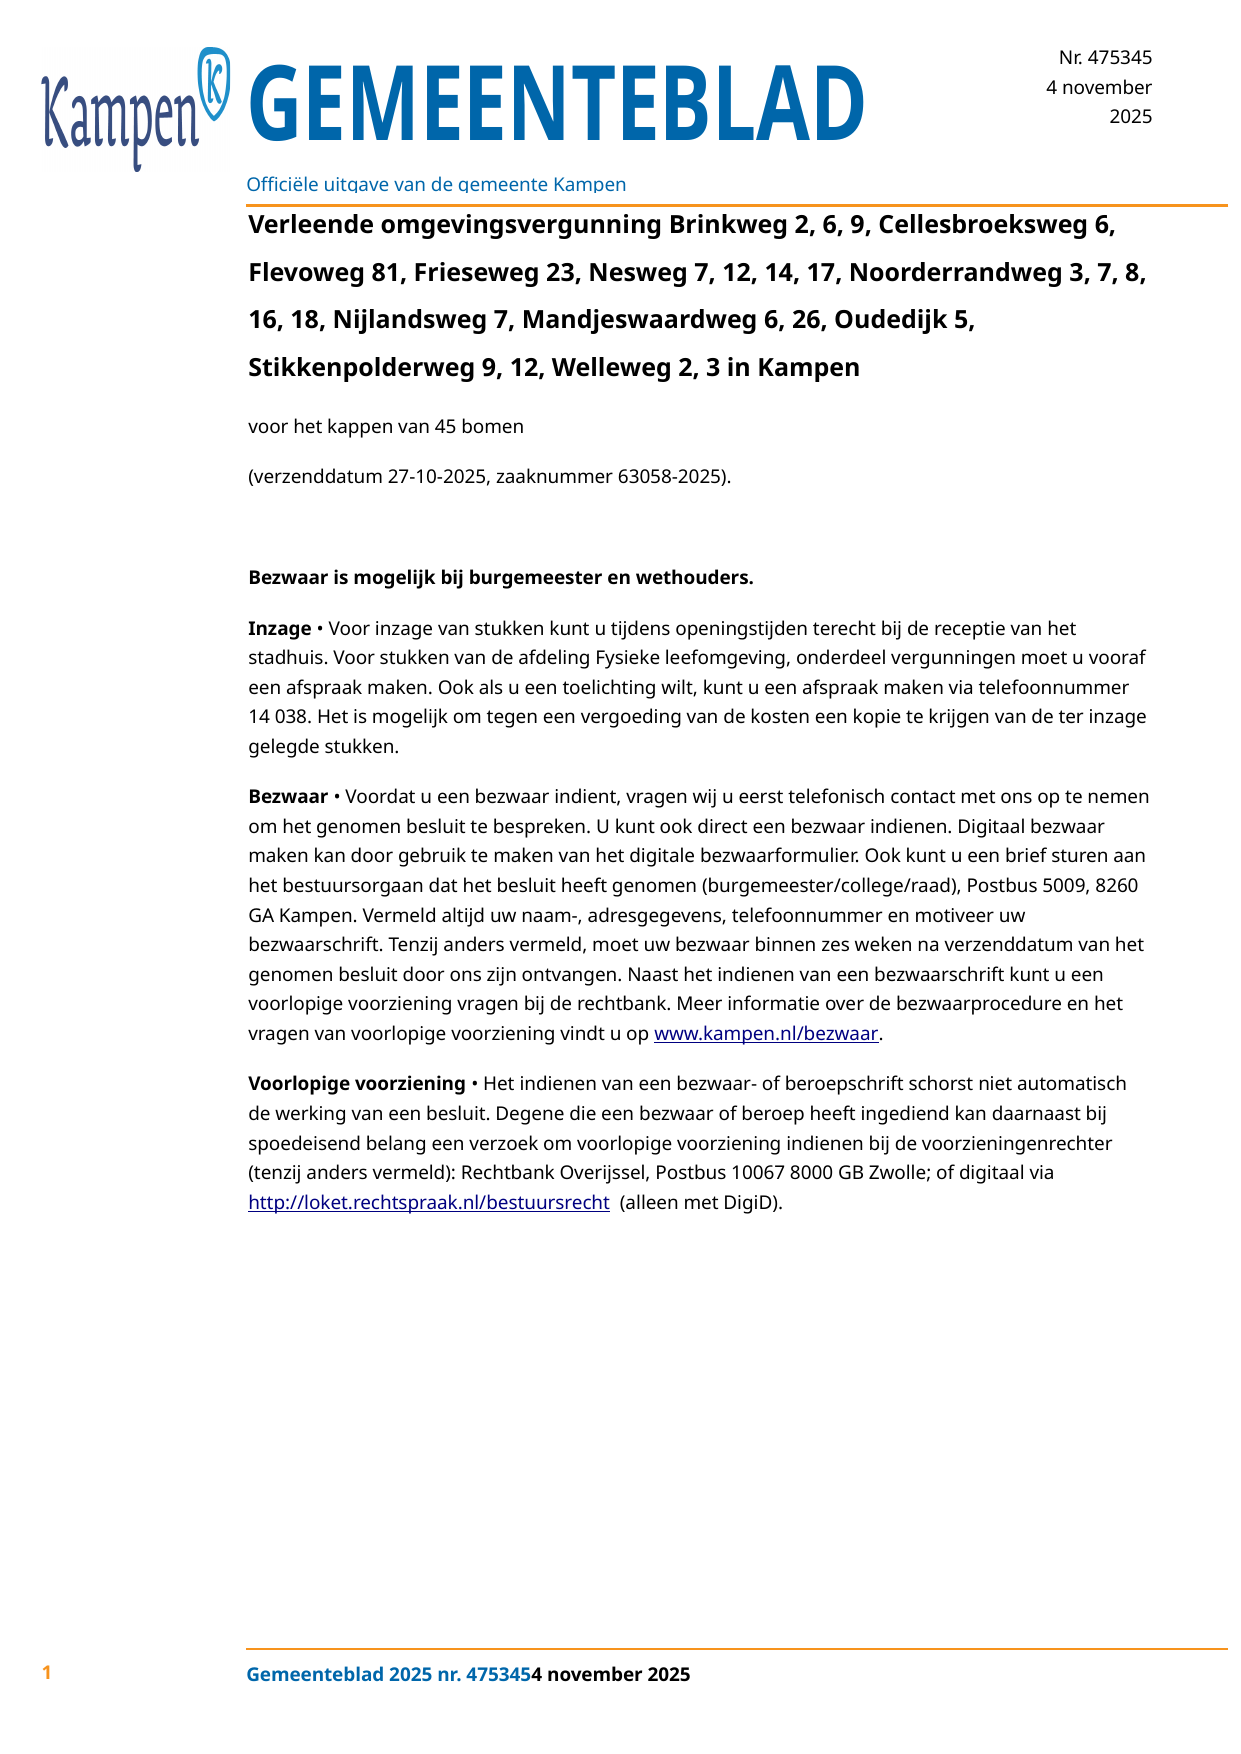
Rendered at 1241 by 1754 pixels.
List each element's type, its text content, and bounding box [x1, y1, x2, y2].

text Voorlopige voorziening • Het indienen van een bezwaar- of beroepschrift schorst niet automatisch de werking van een besluit. Degene die een bezwaar of beroep heeft ingediend kan daarnaast bij spoedeisend belang een verzoek om voorlopige voorziening indienen bij de voorzieningenrechter (tenzij anders vermeld): Rechtbank Overijssel, Postbus 10067 8000 GB Zwolle; of digitaal via http://loket.rechtspraak.nl/bestuursrecht (alleen met DigiD). [248, 1071, 1152, 1215]
text (verzenddatum 27-10-2025, zaaknummer 63058-2025). [248, 463, 1152, 489]
text Verleende omgevingsvergunning Brinkweg 2, 6, 9, Cellesbroeksweg 6, Flevoweg 81, Frieseweg 23, Nesweg 7, 12, 14, 17, Noorderrandweg 3, 7, 8, 16, 18, Nijlandsweg 7, Mandjeswaardweg 6, 26, Oudedijk 5, Stikkenpolderweg 9, 12, Welleweg 2, 3 in Kampen [248, 207, 1152, 384]
text Bezwaar is mogelijk bij burgemeester en wethouders. [248, 564, 1152, 590]
text voor het kappen van 45 bomen [248, 413, 1152, 439]
picture [41, 47, 231, 172]
text Bezwaar • Voordat u een bezwaar indient, vragen wij u eerst telefonisch contact met ons op te nemen om het genomen besluit te bespreken. U kunt ook direct een bezwaar indienen. Digitaal bezwaar maken kan door gebruik te maken van het digitale bezwaarformulier. Ook kunt u een brief sturen aan het bestuursorgaan dat het besluit heeft genomen (burgemeester/college/raad), Postbus 5009, 8260 GA Kampen. Vermeld altijd uw naam-, adresgegevens, telefoonnummer en motiveer uw bezwaarschrift. Tenzij anders vermeld, moet uw bezwaar binnen zes weken na verzenddatum van het genomen besluit door ons zijn ontvangen. Naast het indienen van een bezwaarschrift kunt u een voorlopige voorziening vragen bij de rechtbank. Meer informatie over de bezwaarprocedure en het vragen van voorlopige voorziening vindt u op www.kampen.nl/bezwaar. [248, 783, 1152, 1046]
text Inzage • Voor inzage van stukken kunt u tijdens openingstijden terecht bij de receptie van het stadhuis. Voor stukken van de afdeling Fysieke leefomgeving, onderdeel vergunningen moet u vooraf een afspraak maken. Ook als u een toelichting wilt, kunt u een afspraak maken via telefoonnummer 14 038. Het is mogelijk om tegen een vergoeding van de kosten een kopie te krijgen van de ter inzage gelegde stukken. [248, 615, 1152, 759]
